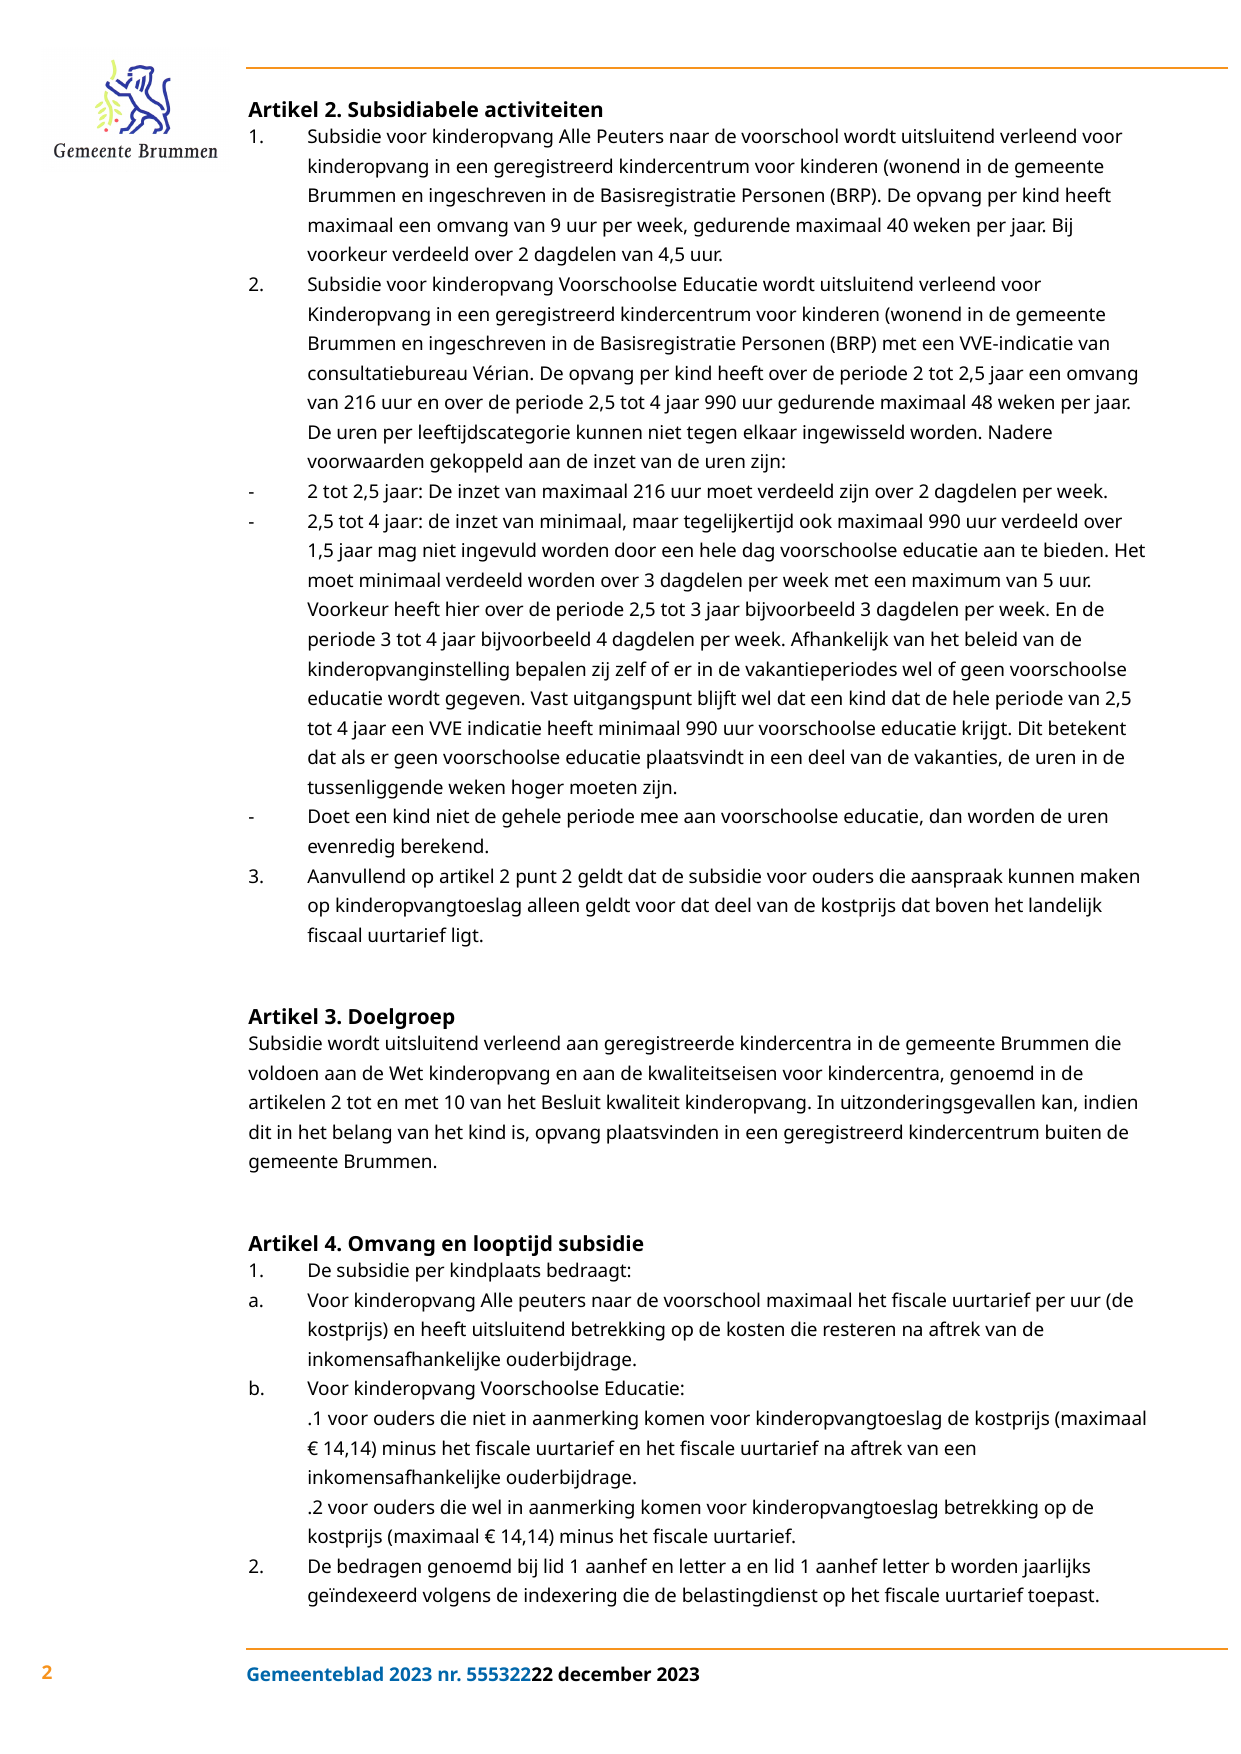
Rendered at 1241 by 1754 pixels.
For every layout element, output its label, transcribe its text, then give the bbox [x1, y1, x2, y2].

list .2 voor ouders die wel in aanmerking komen voor kinderopvangtoeslag betrekking op de kostprijs (maximaal € 14,14) minus het fiscale uurtarief. [248, 1494, 1152, 1549]
list De subsidie per kindplaats bedraagt: [248, 1257, 1152, 1283]
list Aanvullend op artikel 2 punt 2 geldt dat de subsidie voor ouders die aanspraak kunnen maken op kinderopvangtoeslag alleen geldt voor dat deel van de kostprijs dat boven het landelijk fiscaal uurtarief ligt. [248, 863, 1152, 948]
list 2,5 tot 4 jaar: de inzet van minimaal, maar tegelijkertijd ook maximaal 990 uur verdeeld over 1,5 jaar mag niet ingevuld worden door een hele dag voorschoolse educatie aan te bieden. Het moet minimaal verdeeld worden over 3 dagdelen per week met een maximum van 5 uur. Voorkeur heeft hier over de periode 2,5 tot 3 jaar bijvoorbeeld 3 dagdelen per week. En de periode 3 tot 4 jaar bijvoorbeeld 4 dagdelen per week. Afhankelijk van het beleid van de kinderopvanginstelling bepalen zij zelf of er in de vakantieperiodes wel of geen voorschoolse educatie wordt gegeven. Vast uitgangspunt blijft wel dat een kind dat de hele periode van 2,5 tot 4 jaar een VVE indicatie heeft minimaal 990 uur voorschoolse educatie krijgt. Dit betekent dat als er geen voorschoolse educatie plaatsvindt in een deel van de vakanties, de uren in de tussenliggende weken hoger moeten zijn. [248, 508, 1152, 800]
text artikelen 2 tot en met 10 van het Besluit kwaliteit kinderopvang. In uitzonderingsgevallen kan, indien dit in het belang van het kind is, opvang plaatsvinden in een geregistreerd kindercentrum buiten de [248, 1089, 1152, 1145]
text gemeente Brummen. [248, 1149, 1152, 1174]
text Artikel 3. Doelgroep [248, 1002, 1152, 1030]
list .1 voor ouders die niet in aanmerking komen voor kinderopvangtoeslag de kostprijs (maximaal € 14,14) minus het fiscale uurtarief en het fiscale uurtarief na aftrek van een inkomensafhankelijke ouderbijdrage. [248, 1405, 1152, 1490]
text Subsidie wordt uitsluitend verleend aan geregistreerde kindercentra in de gemeente Brummen die voldoen aan de Wet kinderopvang en aan de kwaliteitseisen voor kindercentra, genoemd in de [248, 1030, 1152, 1086]
text Artikel 4. Omvang en looptijd subsidie [248, 1229, 1152, 1257]
list Doet een kind niet de gehele periode mee aan voorschoolse educatie, dan worden de uren evenredig berekend. [248, 804, 1152, 859]
list Subsidie voor kinderopvang Alle Peuters naar de voorschool wordt uitsluitend verleend voor kinderopvang in een geregistreerd kindercentrum voor kinderen (wonend in de gemeente Brummen en ingeschreven in de Basisregistratie Personen (BRP). De opvang per kind heeft maximaal een omvang van 9 uur per week, gedurende maximaal 40 weken per jaar. Bij voorkeur verdeeld over 2 dagdelen van 4,5 uur. [248, 123, 1152, 267]
list Voor kinderopvang Alle peuters naar de voorschool maximaal het fiscale uurtarief per uur (de kostprijs) en heeft uitsluitend betrekking op de kosten die resteren na aftrek van de inkomensafhankelijke ouderbijdrage. [248, 1287, 1152, 1372]
list Subsidie voor kinderopvang Voorschoolse Educatie wordt uitsluitend verleend voor Kinderopvang in een geregistreerd kindercentrum voor kinderen (wonend in de gemeente Brummen en ingeschreven in de Basisregistratie Personen (BRP) met een VVE-indicatie van consultatiebureau Vérian. De opvang per kind heeft over de periode 2 tot 2,5 jaar een omvang van 216 uur en over de periode 2,5 tot 4 jaar 990 uur gedurende maximaal 48 weken per jaar. De uren per leeftijdscategorie kunnen niet tegen elkaar ingewisseld worden. Nadere voorwaarden gekoppeld aan de inzet van de uren zijn: [248, 271, 1152, 474]
list Voor kinderopvang Voorschoolse Educatie: [248, 1376, 1152, 1401]
list De bedragen genoemd bij lid 1 aanhef en letter a en lid 1 aanhef letter b worden jaarlijks geïndexeerd volgens de indexering die de belastingdienst op het fiscale uurtarief toepast. [248, 1553, 1152, 1608]
text Artikel 2. Subsidiabele activiteiten [248, 95, 1152, 123]
list 2 tot 2,5 jaar: De inzet van maximaal 216 uur moet verdeeld zijn over 2 dagdelen per week. [248, 478, 1152, 504]
picture [41, 47, 231, 172]
